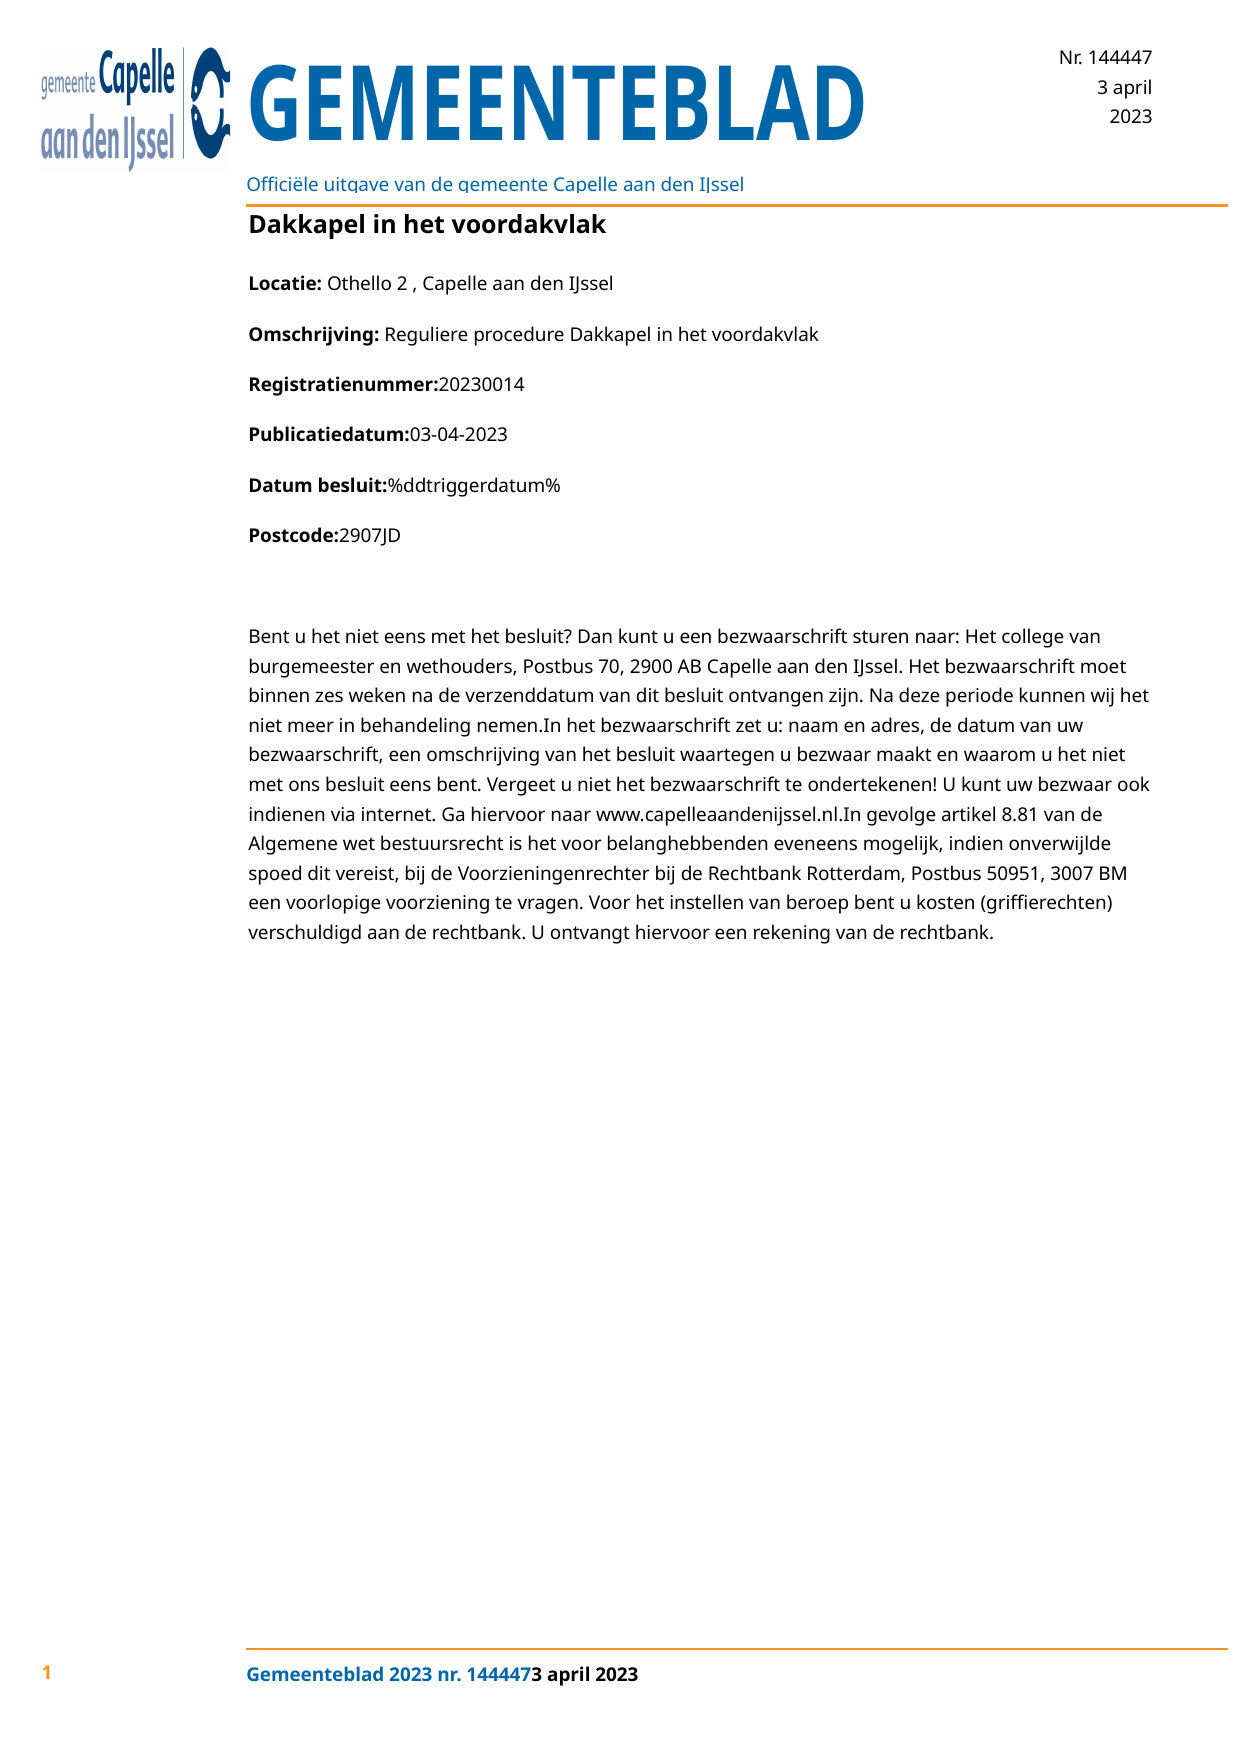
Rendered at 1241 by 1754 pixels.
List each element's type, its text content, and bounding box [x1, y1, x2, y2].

text Postcode:2907JD [248, 522, 1152, 548]
text Omschrijving: Reguliere procedure Dakkapel in het voordakvlak [248, 321, 1152, 346]
picture [41, 47, 231, 172]
text Datum besluit:%ddtriggerdatum% [248, 472, 1152, 498]
text Dakkapel in het voordakvlak [248, 207, 1152, 241]
text Registratienummer:20230014 [248, 371, 1152, 397]
text Publicatiedatum:03-04-2023 [248, 422, 1152, 447]
text Bent u het niet eens met het besluit? Dan kunt u een bezwaarschrift sturen naar: Het college van burgemeester en wethouders, Postbus 70, 2900 AB Capelle aan den IJssel. Het bezwaarschrift moet binnen zes weken na de verzenddatum van dit besluit ontvangen zijn. Na deze periode kunnen wij het niet meer in behandeling nemen.In het bezwaarschrift zet u: naam en adres, de datum van uw bezwaarschrift, een omschrijving van het besluit waartegen u bezwaar maakt en waarom u het niet met ons besluit eens bent. Vergeet u niet het bezwaarschrift te ondertekenen! U kunt uw bezwaar ook indienen via internet. Ga hiervoor naar www.capelleaandenijssel.nl.In gevolge artikel 8.81 van de Algemene wet bestuursrecht is het voor belanghebbenden eveneens mogelijk, indien onverwijlde spoed dit vereist, bij de Voorzieningenrechter bij de Rechtbank Rotterdam, Postbus 50951, 3007 BM een voorlopige voorziening te vragen. Voor het instellen van beroep bent u kosten (griffierechten) verschuldigd aan de rechtbank. U ontvangt hiervoor een rekening van de rechtbank. [248, 623, 1152, 945]
text Locatie: Othello 2 , Capelle aan den IJssel [248, 270, 1152, 296]
